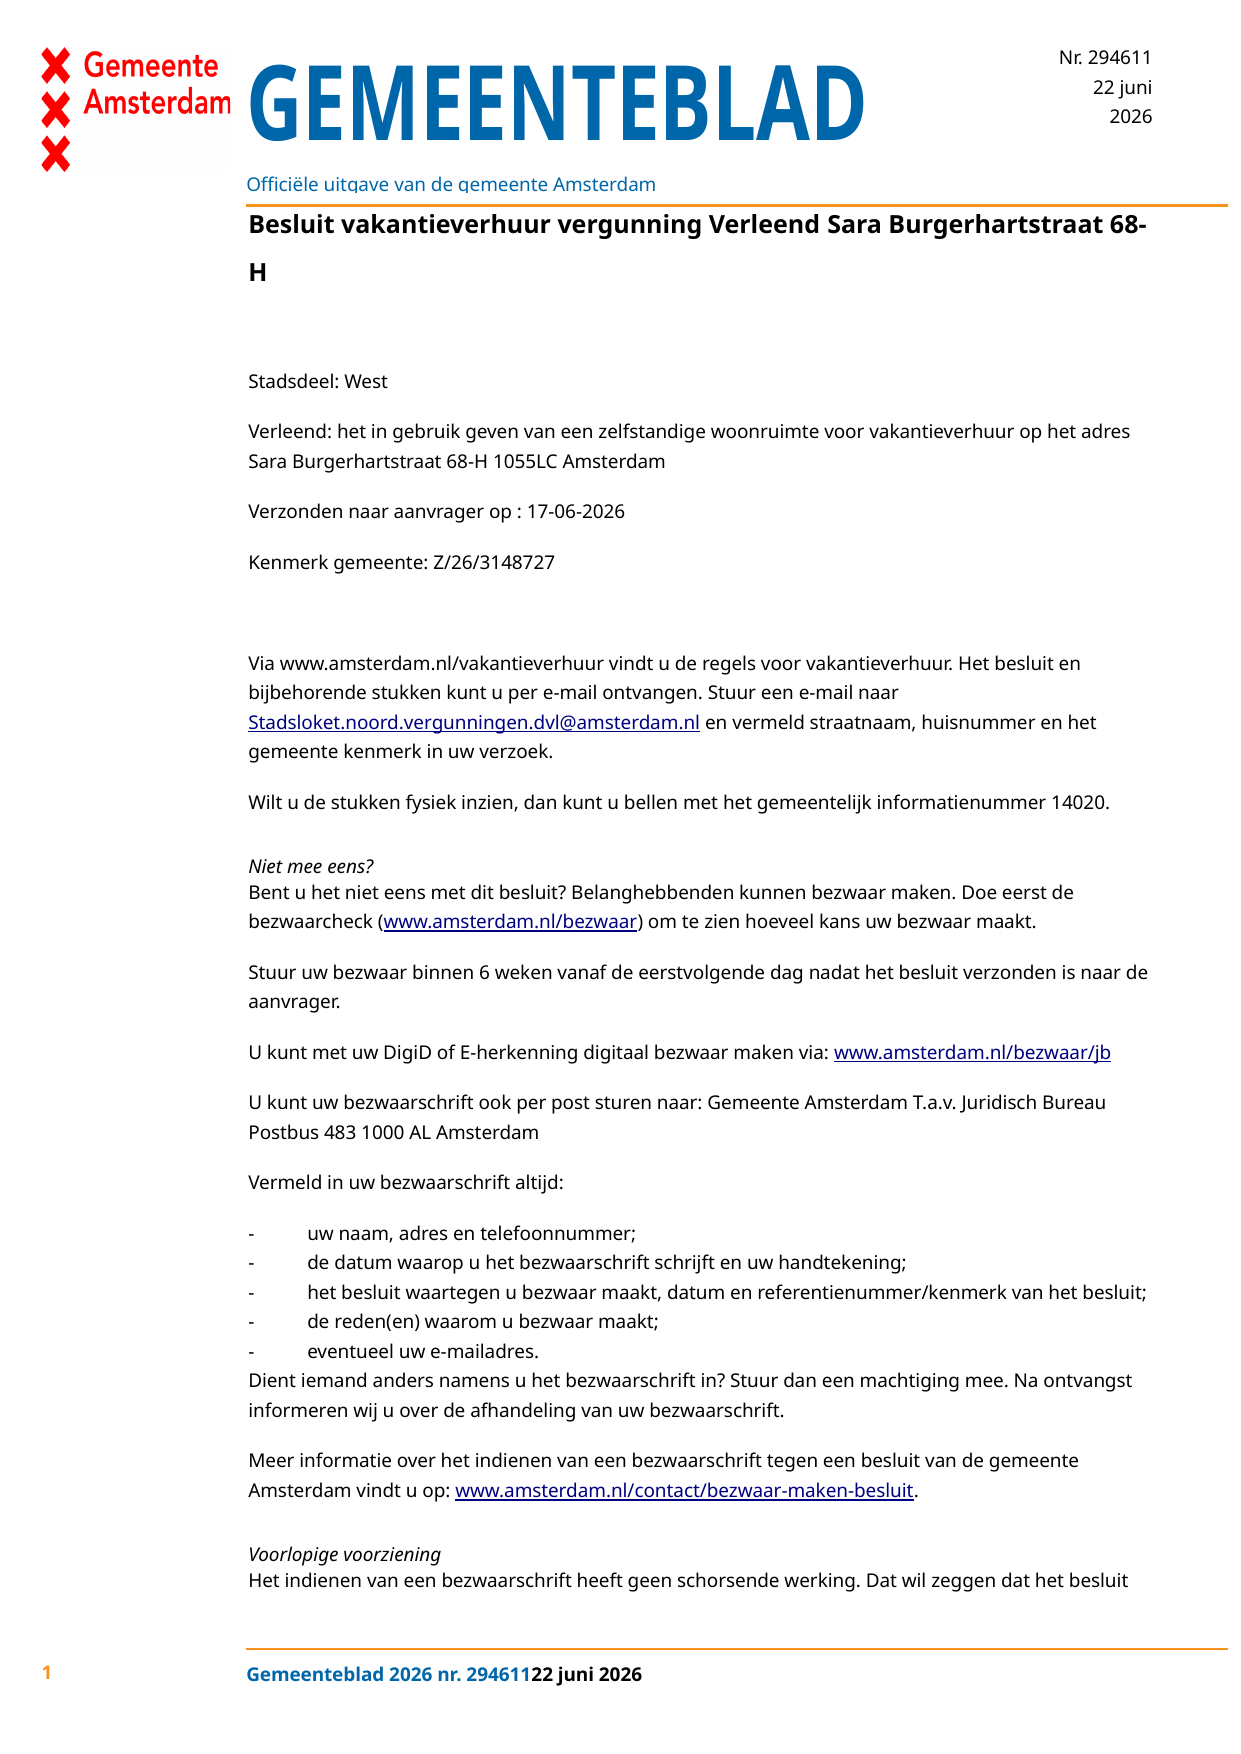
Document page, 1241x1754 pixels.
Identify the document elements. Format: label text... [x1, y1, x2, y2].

text U kunt uw bezwaarschrift ook per post sturen naar: Gemeente Amsterdam T.a.v. Juridisch Bureau Postbus 483 1000 AL Amsterdam [248, 1089, 1152, 1144]
text Niet mee eens? [248, 853, 1152, 879]
text Kenmerk gemeente: Z/26/3148727 [248, 549, 1152, 575]
text Stuur uw bezwaar binnen 6 weken vanaf de eerstvolgende dag nadat het besluit verzonden is naar de aanvrager. [248, 959, 1152, 1014]
text Via www.amsterdam.nl/vakantieverhuur vindt u de regels voor vakantieverhuur. Het besluit en bijbehorende stukken kunt u per e-mail ontvangen. Stuur een e-mail naar Stadsloket.noord.vergunningen.dvl@amsterdam.nl en vermeld straatnaam, huisnummer en het gemeente kenmerk in uw verzoek. [248, 650, 1152, 764]
list het besluit waartegen u bezwaar maakt, datum en referentienummer/kenmerk van het besluit; [248, 1279, 1152, 1304]
text U kunt met uw DigiD of E-herkenning digitaal bezwaar maken via: www.amsterdam.nl/bezwaar/jb [248, 1039, 1152, 1064]
picture [41, 47, 231, 172]
text Wilt u de stukken fysiek inzien, dan kunt u bellen met het gemeentelijk informatienummer 14020. [248, 789, 1152, 815]
text Dient iemand anders namens u het bezwaarschrift in? Stuur dan een machtiging mee. Na ontvangst informeren wij u over de afhandeling van uw bezwaarschrift. [248, 1368, 1152, 1423]
text Meer informatie over het indienen van een bezwaarschrift tegen een besluit van de gemeente Amsterdam vindt u op: www.amsterdam.nl/contact/bezwaar-maken-besluit. [248, 1448, 1152, 1503]
list eventueel uw e-mailadres. [248, 1338, 1152, 1364]
text Het indienen van een bezwaarschrift heeft geen schorsende werking. Dat wil zeggen dat het besluit [248, 1567, 1152, 1593]
text Verleend: het in gebruik geven van een zelfstandige woonruimte voor vakantieverhuur op het adres Sara Burgerhartstraat 68-H 1055LC Amsterdam [248, 419, 1152, 474]
text Vermeld in uw bezwaarschrift altijd: [248, 1169, 1152, 1195]
list de reden(en) waarom u bezwaar maakt; [248, 1308, 1152, 1334]
text Verzonden naar aanvrager op : 17-06-2026 [248, 499, 1152, 524]
text Bent u het niet eens met dit besluit? Belanghebbenden kunnen bezwaar maken. Doe eerst de bezwaarcheck (www.amsterdam.nl/bezwaar) om te zien hoeveel kans uw bezwaar maakt. [248, 879, 1152, 934]
text Stadsdeel: West [248, 368, 1152, 394]
list uw naam, adres en telefoonnummer; [248, 1220, 1152, 1245]
text Voorlopige voorziening [248, 1541, 1152, 1567]
text Besluit vakantieverhuur vergunning Verleend Sara Burgerhartstraat 68-H [248, 207, 1152, 288]
list de datum waarop u het bezwaarschrift schrijft en uw handtekening; [248, 1249, 1152, 1275]
